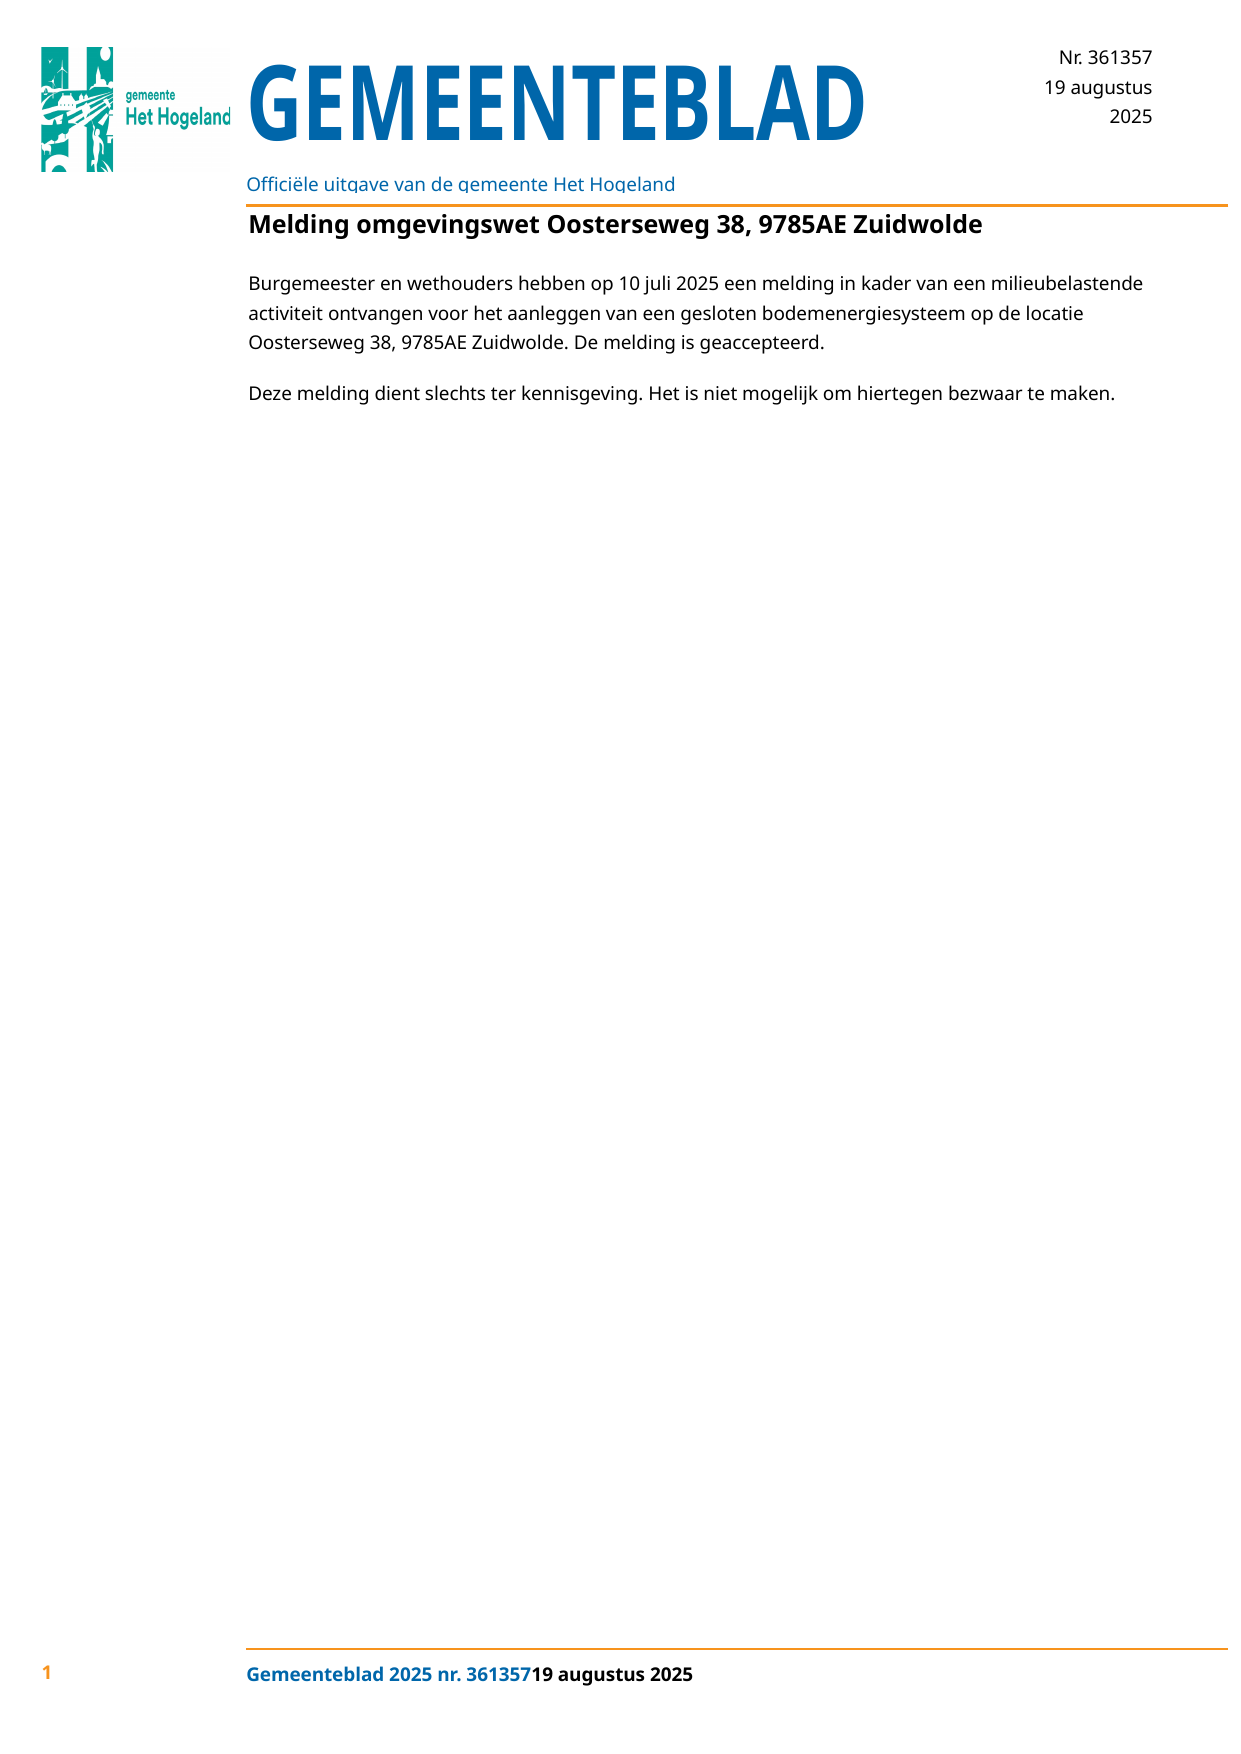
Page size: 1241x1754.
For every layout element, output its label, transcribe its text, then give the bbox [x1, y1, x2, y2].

text Deze melding dient slechts ter kennisgeving. Het is niet mogelijk om hiertegen bezwaar te maken. [248, 380, 1152, 406]
picture [41, 47, 231, 172]
text Melding omgevingswet Oosterseweg 38, 9785AE Zuidwolde [248, 207, 1152, 241]
text Burgemeester en wethouders hebben op 10 juli 2025 een melding in kader van een milieubelastende activiteit ontvangen voor het aanleggen van een gesloten bodemenergiesysteem op de locatie Oosterseweg 38, 9785AE Zuidwolde. De melding is geaccepteerd. [248, 270, 1152, 355]
